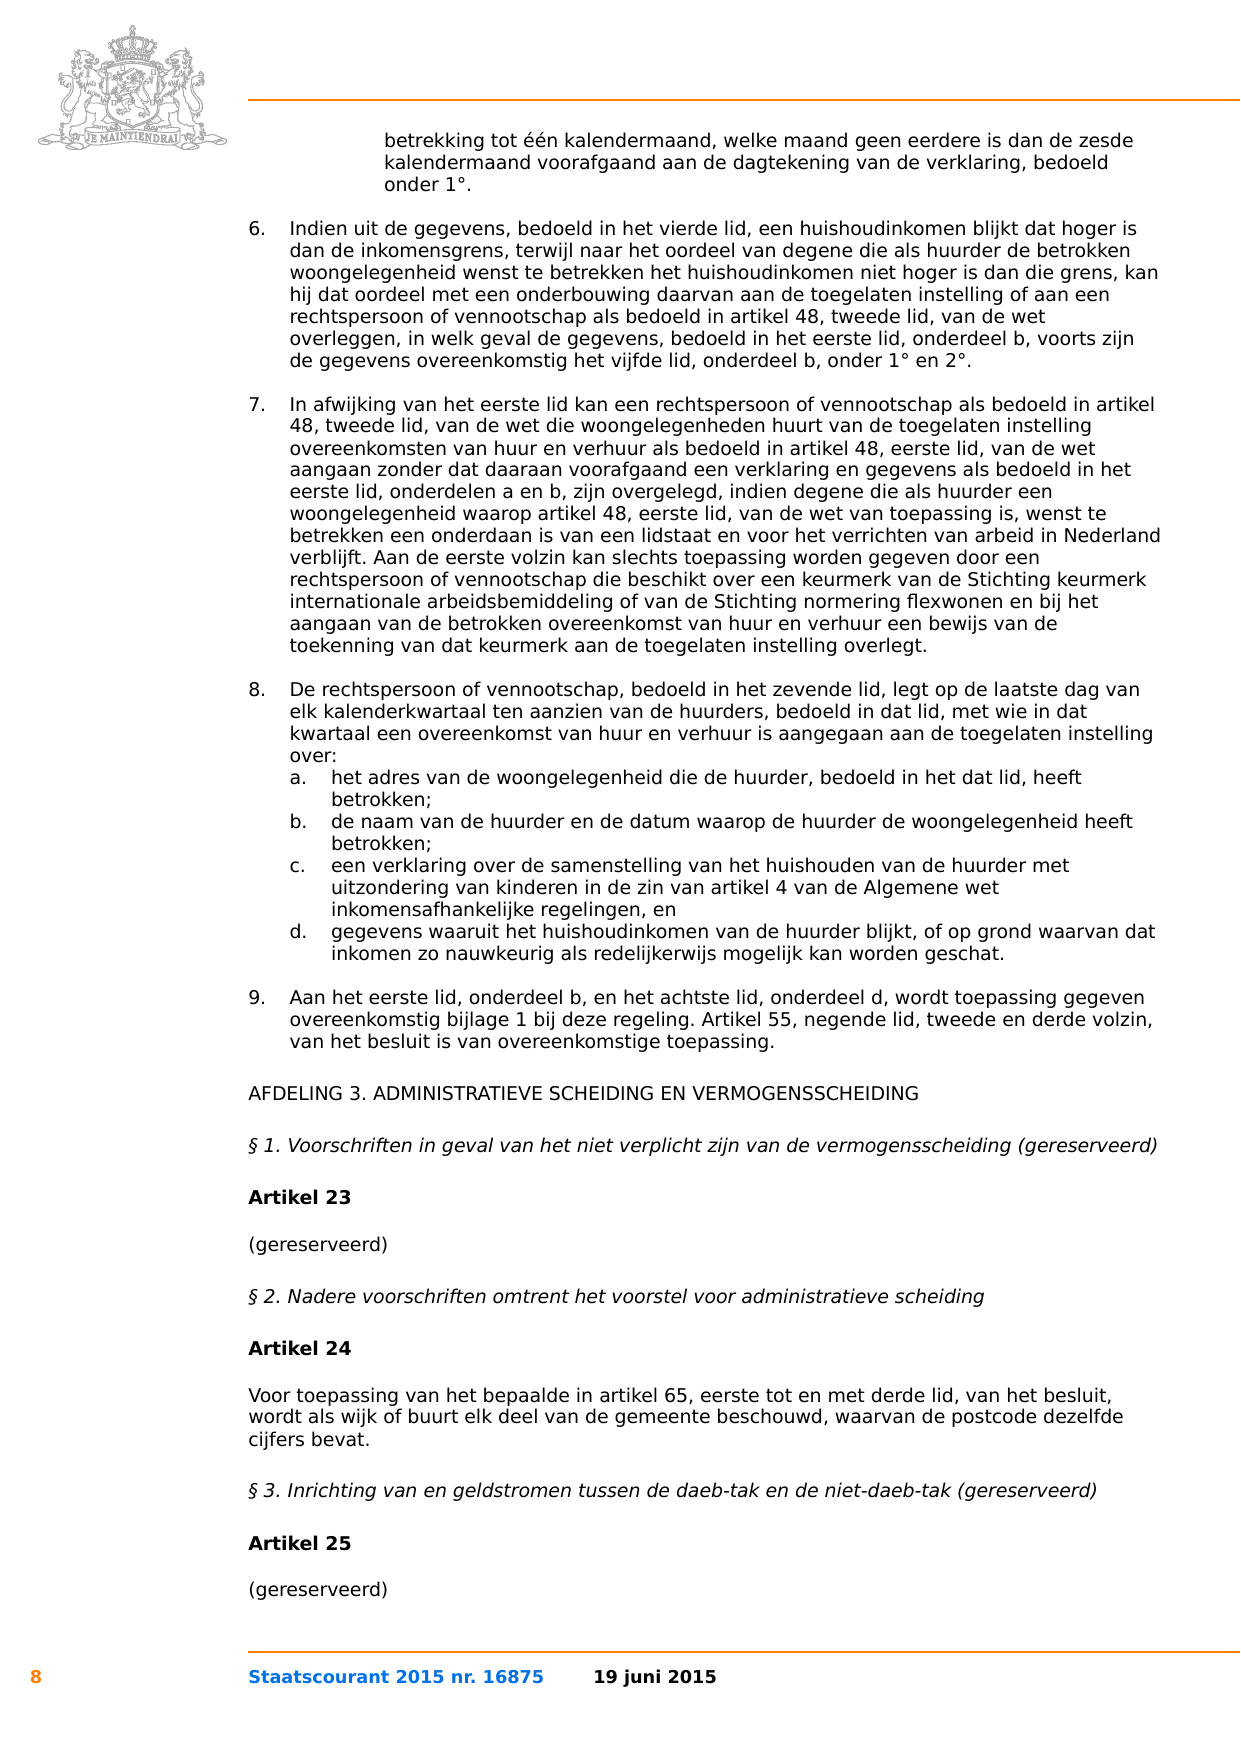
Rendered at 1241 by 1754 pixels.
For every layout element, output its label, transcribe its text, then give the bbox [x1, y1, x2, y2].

subtitle AFDELING 3. ADMINISTRATIEVE SCHEIDING EN VERMOGENSSCHEIDING [248, 1083, 1163, 1104]
subtitle § 3. Inrichting van en geldstromen tussen de daeb-tak en de niet-daeb-tak (gereserveerd) [248, 1480, 1163, 1502]
subtitle § 2. Nadere voorschriften omtrent het voorstel voor administratieve scheiding [248, 1286, 1163, 1307]
picture [38, 25, 227, 150]
text 9. Aan het eerste lid, onderdeel b, en het achtste lid, onderdeel d, wordt toepassing gegeven overeenkomstig bijlage 1 bij deze regeling. Artikel 55, negende lid, tweede en derde volzin, van het besluit is van overeenkomstige toepassing. [248, 987, 1163, 1053]
text (gereserveerd) [248, 1233, 1163, 1256]
subtitle § 1. Voorschriften in geval van het niet verplicht zijn van de vermogensscheiding (gereserveerd) [248, 1134, 1163, 1157]
text betrekking tot één kalendermaand, welke maand geen eerdere is dan de zesde kalendermaand voorafgaand aan de dagtekening van de verklaring, bedoeld onder 1°. [331, 130, 1163, 196]
text Voor toepassing van het bepaalde in artikel 65, eerste tot en met derde lid, van het besluit, wordt als wijk of buurt elk deel van de gemeente beschouwd, waarvan de postcode dezelfde cijfers bevat. [248, 1384, 1163, 1450]
text 7. In afwijking van het eerste lid kan een rechtspersoon of vennootschap als bedoeld in artikel 48, tweede lid, van de wet die woongelegenheden huurt van de toegelaten instelling overeenkomsten van huur en verhuur als bedoeld in artikel 48, eerste lid, van de wet aangaan zonder dat daaraan voorafgaand een verklaring en gegevens als bedoeld in het eerste lid, onderdelen a en b, zijn overgelegd, indien degene die als huurder een woongelegenheid waarop artikel 48, eerste lid, van de wet van toepassing is, wenst te betrekken een onderdaan is van een lidstaat en voor het verrichten van arbeid in Nederland verblijft. Aan de eerste volzin kan slechts toepassing worden gegeven door een rechtspersoon of vennootschap die beschikt over een keurmerk van de Stichting keurmerk internationale arbeidsbemiddeling of van de Stichting normering flexwonen en bij het aangaan van de betrokken overeenkomst van huur en verhuur een bewijs van de toekenning van dat keurmerk aan de toegelaten instelling overlegt. [248, 393, 1163, 657]
text b. de naam van de huurder en de datum waarop de huurder de woongelegenheid heeft betrokken; [289, 811, 1163, 855]
text d. gegevens waaruit het huishoudinkomen van de huurder blijkt, of op grond waarvan dat inkomen zo nauwkeurig als redelijkerwijs mogelijk kan worden geschat. [289, 921, 1163, 965]
text c. een verklaring over de samenstelling van het huishouden van de huurder met uitzondering van kinderen in de zin van artikel 4 van de Algemene wet inkomensafhankelijke regelingen, en [289, 855, 1163, 921]
text 6. Indien uit de gegevens, bedoeld in het vierde lid, een huishoudinkomen blijkt dat hoger is dan de inkomensgrens, terwijl naar het oordeel van degene die als huurder de betrokken woongelegenheid wenst te betrekken het huishoudinkomen niet hoger is dan die grens, kan hij dat oordeel met een onderbouwing daarvan aan de toegelaten instelling of aan een rechtspersoon of vennootschap als bedoeld in artikel 48, tweede lid, van de wet overleggen, in welk geval de gegevens, bedoeld in het eerste lid, onderdeel b, voorts zijn de gegevens overeenkomstig het vijfde lid, onderdeel b, onder 1° en 2°. [248, 218, 1163, 372]
subtitle Artikel 24 [248, 1337, 1163, 1359]
text 8. De rechtspersoon of vennootschap, bedoeld in het zevende lid, legt op de laatste dag van elk kalenderkwartaal ten aanzien van de huurders, bedoeld in dat lid, met wie in dat kwartaal een overeenkomst van huur en verhuur is aangegaan aan de toegelaten instelling over: [248, 679, 1163, 767]
subtitle Artikel 23 [248, 1187, 1163, 1208]
text (gereserveerd) [248, 1579, 1163, 1601]
subtitle Artikel 25 [248, 1532, 1163, 1554]
text a. het adres van de woongelegenheid die de huurder, bedoeld in het dat lid, heeft betrokken; [289, 767, 1163, 811]
